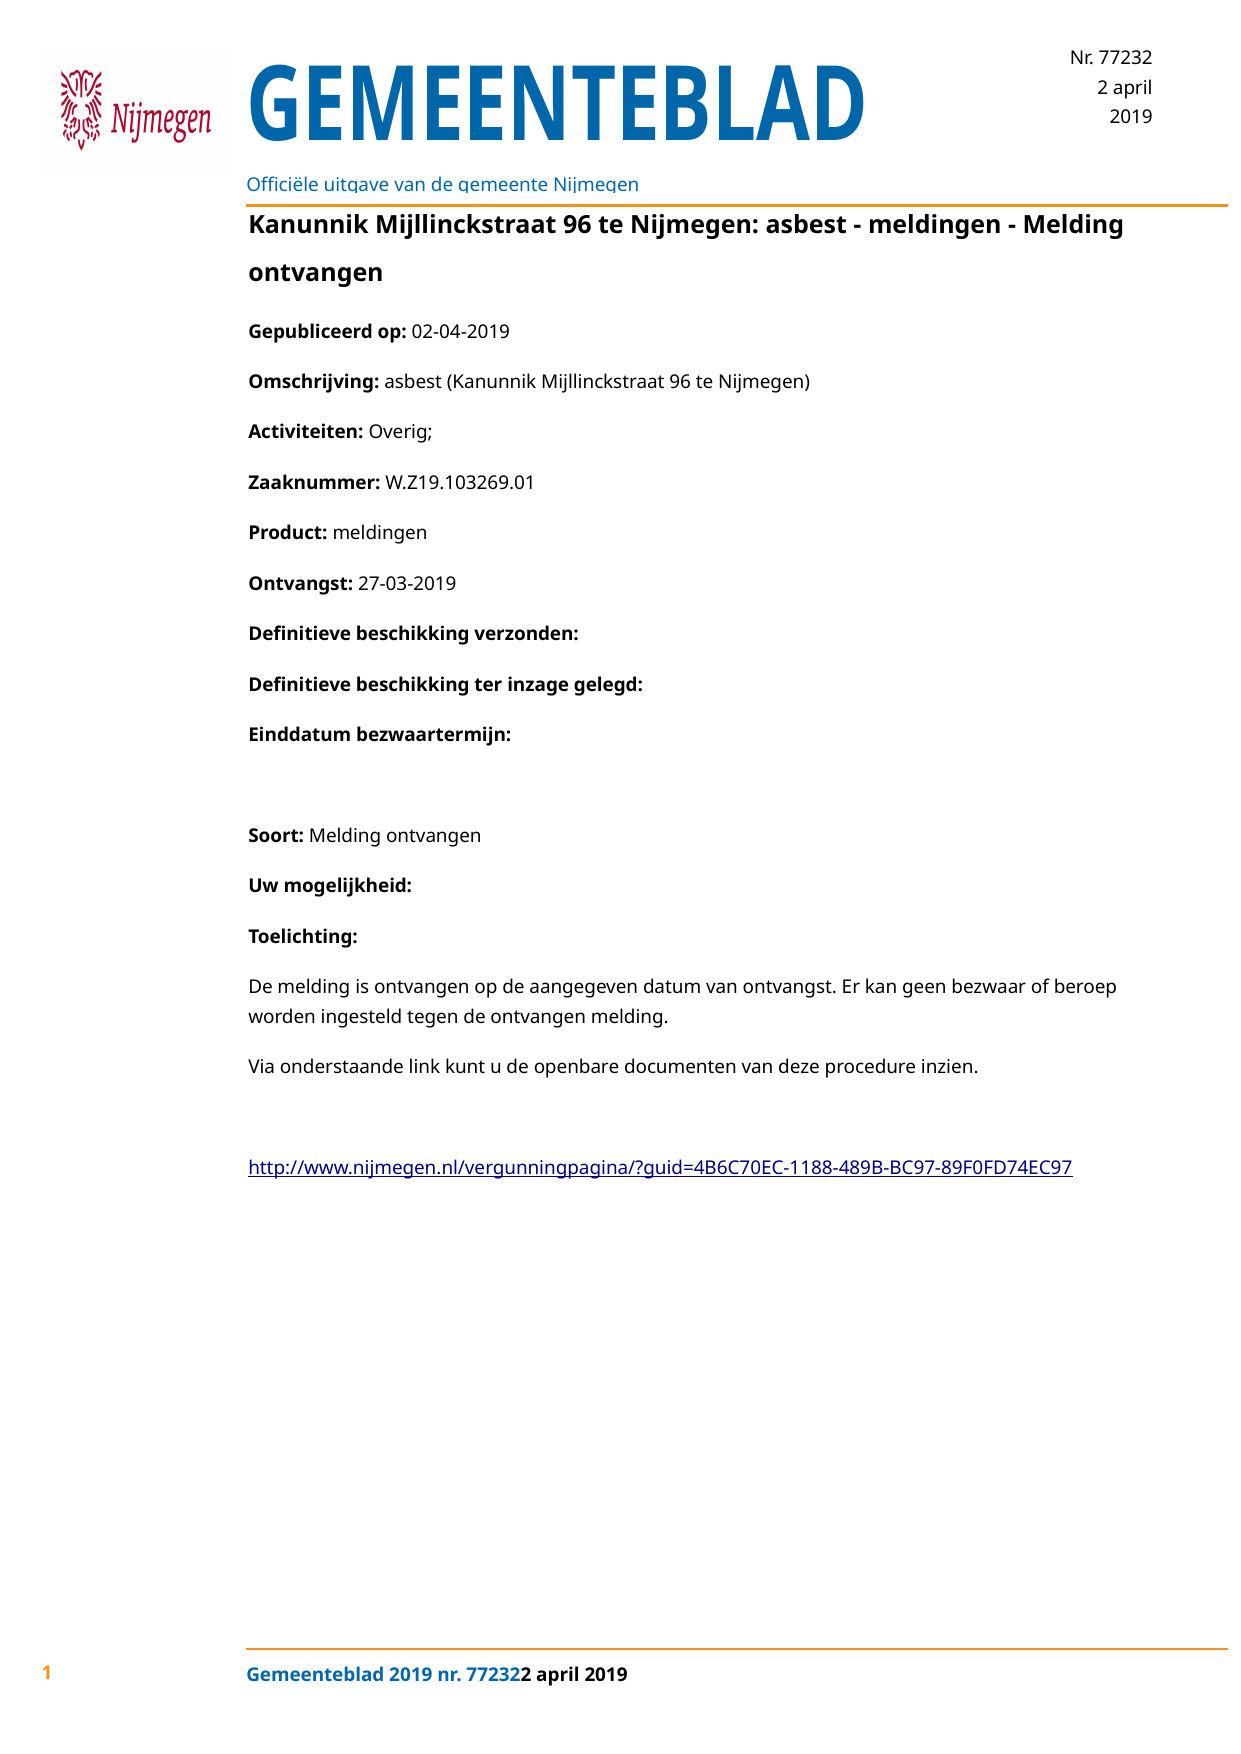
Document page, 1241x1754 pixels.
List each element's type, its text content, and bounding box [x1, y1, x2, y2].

text Kanunnik Mijllinckstraat 96 te Nijmegen: asbest - meldingen - Melding ontvangen [248, 207, 1152, 288]
text Definitieve beschikking verzonden: [248, 620, 1152, 646]
text Omschrijving: asbest (Kanunnik Mijllinckstraat 96 te Nijmegen) [248, 368, 1152, 394]
text Einddatum bezwaartermijn: [248, 721, 1152, 747]
text Gepubliceerd op: 02-04-2019 [248, 318, 1152, 344]
text Zaaknummer: W.Z19.103269.01 [248, 469, 1152, 495]
text Via onderstaande link kunt u de openbare documenten van deze procedure inzien. [248, 1053, 1152, 1079]
text http://www.nijmegen.nl/vergunningpagina/?guid=4B6C70EC-1188-489B-BC97-89F0FD74EC97 [248, 1154, 1152, 1180]
text Activiteiten: Overig; [248, 419, 1152, 444]
text De melding is ontvangen op de aangegeven datum van ontvangst. Er kan geen bezwaar of beroep worden ingesteld tegen de ontvangen melding. [248, 973, 1152, 1029]
text Uw mogelijkheid: [248, 872, 1152, 898]
text Ontvangst: 27-03-2019 [248, 570, 1152, 596]
text Product: meldingen [248, 519, 1152, 545]
picture [41, 47, 231, 172]
text Soort: Melding ontvangen [248, 822, 1152, 848]
text Toelichting: [248, 923, 1152, 949]
text Definitieve beschikking ter inzage gelegd: [248, 671, 1152, 697]
